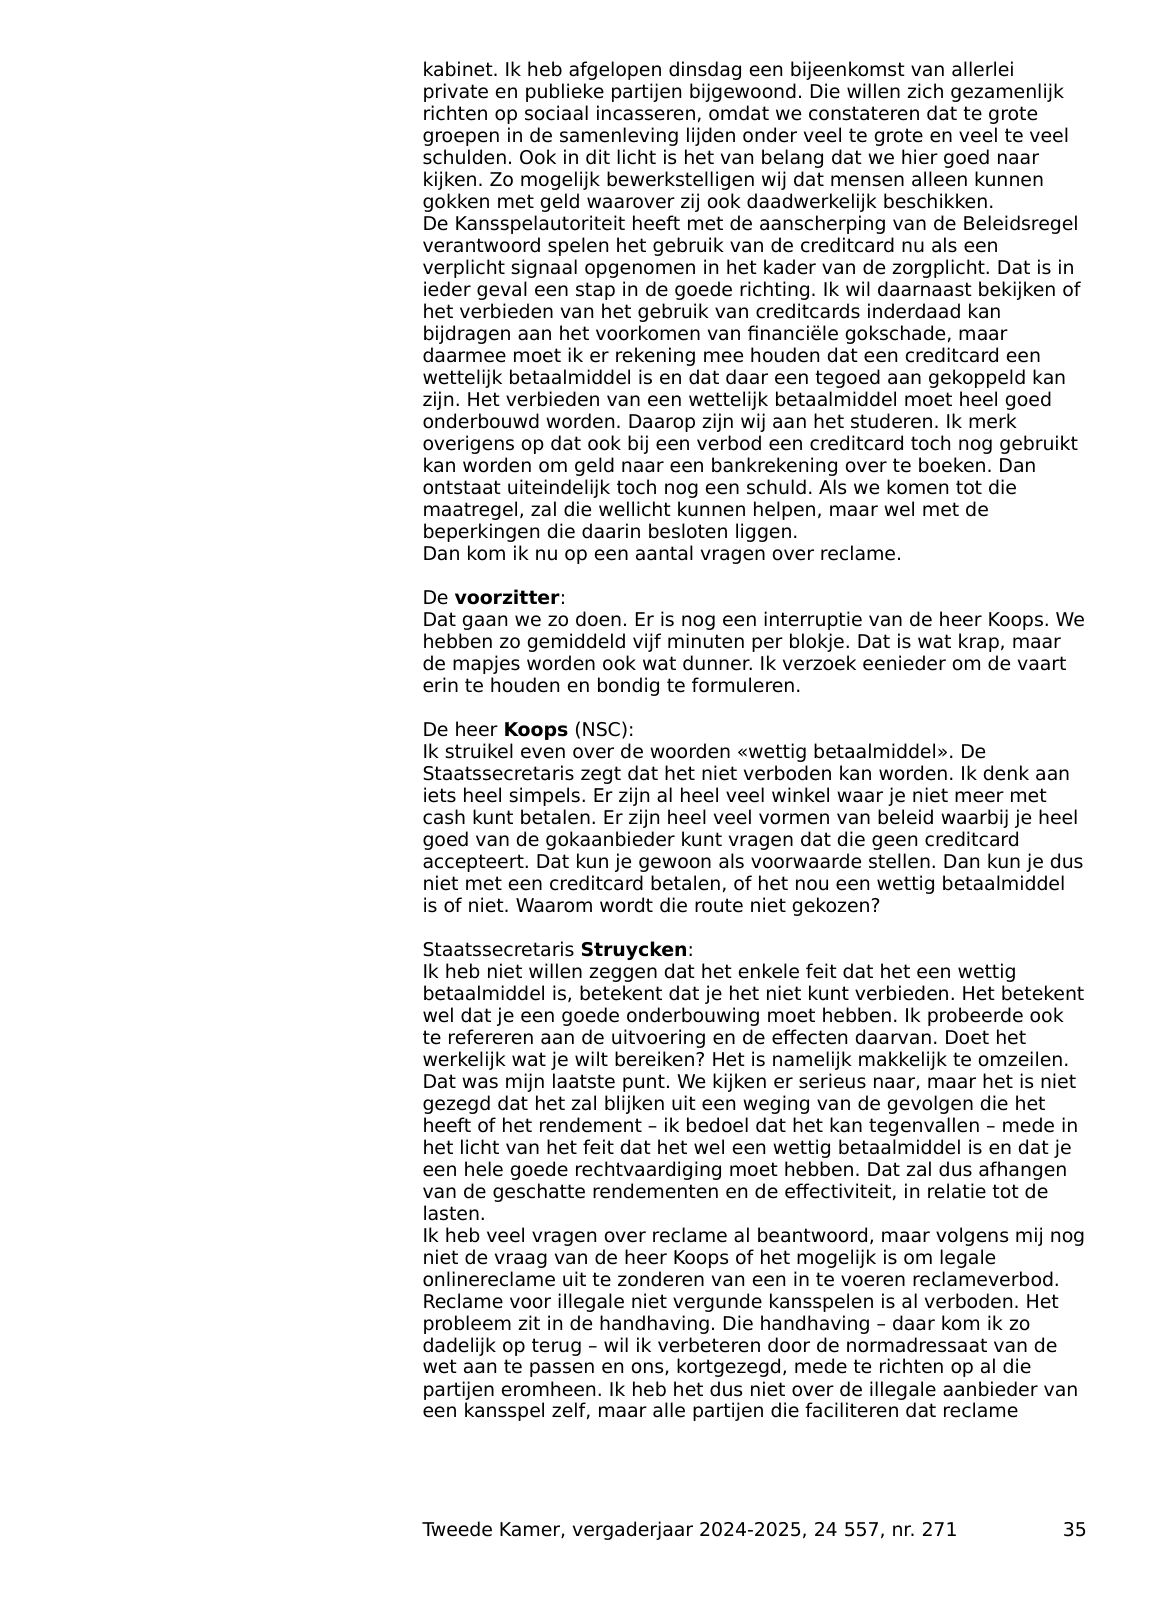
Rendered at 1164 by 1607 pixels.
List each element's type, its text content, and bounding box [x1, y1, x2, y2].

text Dan kom ik nu op een aantal vragen over reclame. [422, 543, 1087, 564]
text De voorzitter: [422, 587, 1087, 609]
text Ik struikel even over de woorden «wettig betaalmiddel». De Staatssecretaris zegt dat het niet verboden kan worden. Ik denk aan iets heel simpels. Er zijn al heel veel winkel waar je niet meer met cash kunt betalen. Er zijn heel veel vormen van beleid waarbij je heel goed van de gokaanbieder kunt vragen dat die geen creditcard accepteert. Dat kun je gewoon als voorwaarde stellen. Dan kun je dus niet met een creditcard betalen, of het nou een wettig betaalmiddel is of niet. Waarom wordt die route niet gekozen? [422, 741, 1087, 917]
text kabinet. Ik heb afgelopen dinsdag een bijeenkomst van allerlei private en publieke partijen bijgewoond. Die willen zich gezamenlijk richten op sociaal incasseren, omdat we constateren dat te grote groepen in de samenleving lijden onder veel te grote en veel te veel schulden. Ook in dit licht is het van belang dat we hier goed naar kijken. Zo mogelijk bewerkstelligen wij dat mensen alleen kunnen gokken met geld waarover zij ook daadwerkelijk beschikken. [422, 59, 1087, 213]
text Staatssecretaris Struycken: [422, 939, 1087, 961]
text Ik heb niet willen zeggen dat het enkele feit dat het een wettig betaalmiddel is, betekent dat je het niet kunt verbieden. Het betekent wel dat je een goede onderbouwing moet hebben. Ik probeerde ook te refereren aan de uitvoering en de effecten daarvan. Doet het werkelijk wat je wilt bereiken? Het is namelijk makkelijk te omzeilen. Dat was mijn laatste punt. We kijken er serieus naar, maar het is niet gezegd dat het zal blijken uit een weging van de gevolgen die het heeft of het rendement – ik bedoel dat het kan tegenvallen – mede in het licht van het feit dat het wel een wettig betaalmiddel is en dat je een hele goede rechtvaardiging moet hebben. Dat zal dus afhangen van de geschatte rendementen en de effectiviteit, in relatie tot de lasten. [422, 961, 1087, 1224]
text De heer Koops (NSC): [422, 719, 1087, 741]
text Ik heb veel vragen over reclame al beantwoord, maar volgens mij nog niet de vraag van de heer Koops of het mogelijk is om legale onlinereclame uit te zonderen van een in te voeren reclameverbod. Reclame voor illegale niet vergunde kansspelen is al verboden. Het probleem zit in de handhaving. Die handhaving – daar kom ik zo dadelijk op terug – wil ik verbeteren door de normadressaat van de wet aan te passen en ons, kortgezegd, mede te richten op al die partijen eromheen. Ik heb het dus niet over de illegale aanbieder van een kansspel zelf, maar alle partijen die faciliteren dat reclame [422, 1224, 1087, 1422]
text De Kansspelautoriteit heeft met de aanscherping van de Beleidsregel verantwoord spelen het gebruik van de creditcard nu als een verplicht signaal opgenomen in het kader van de zorgplicht. Dat is in ieder geval een stap in de goede richting. Ik wil daarnaast bekijken of het verbieden van het gebruik van creditcards inderdaad kan bijdragen aan het voorkomen van financiële gokschade, maar daarmee moet ik er rekening mee houden dat een creditcard een wettelijk betaalmiddel is en dat daar een tegoed aan gekoppeld kan zijn. Het verbieden van een wettelijk betaalmiddel moet heel goed onderbouwd worden. Daarop zijn wij aan het studeren. Ik merk overigens op dat ook bij een verbod een creditcard toch nog gebruikt kan worden om geld naar een bankrekening over te boeken. Dan ontstaat uiteindelijk toch nog een schuld. Als we komen tot die maatregel, zal die wellicht kunnen helpen, maar wel met de beperkingen die daarin besloten liggen. [422, 213, 1087, 543]
text Dat gaan we zo doen. Er is nog een interruptie van de heer Koops. We hebben zo gemiddeld vijf minuten per blokje. Dat is wat krap, maar de mapjes worden ook wat dunner. Ik verzoek eenieder om de vaart erin te houden en bondig te formuleren. [422, 609, 1087, 697]
